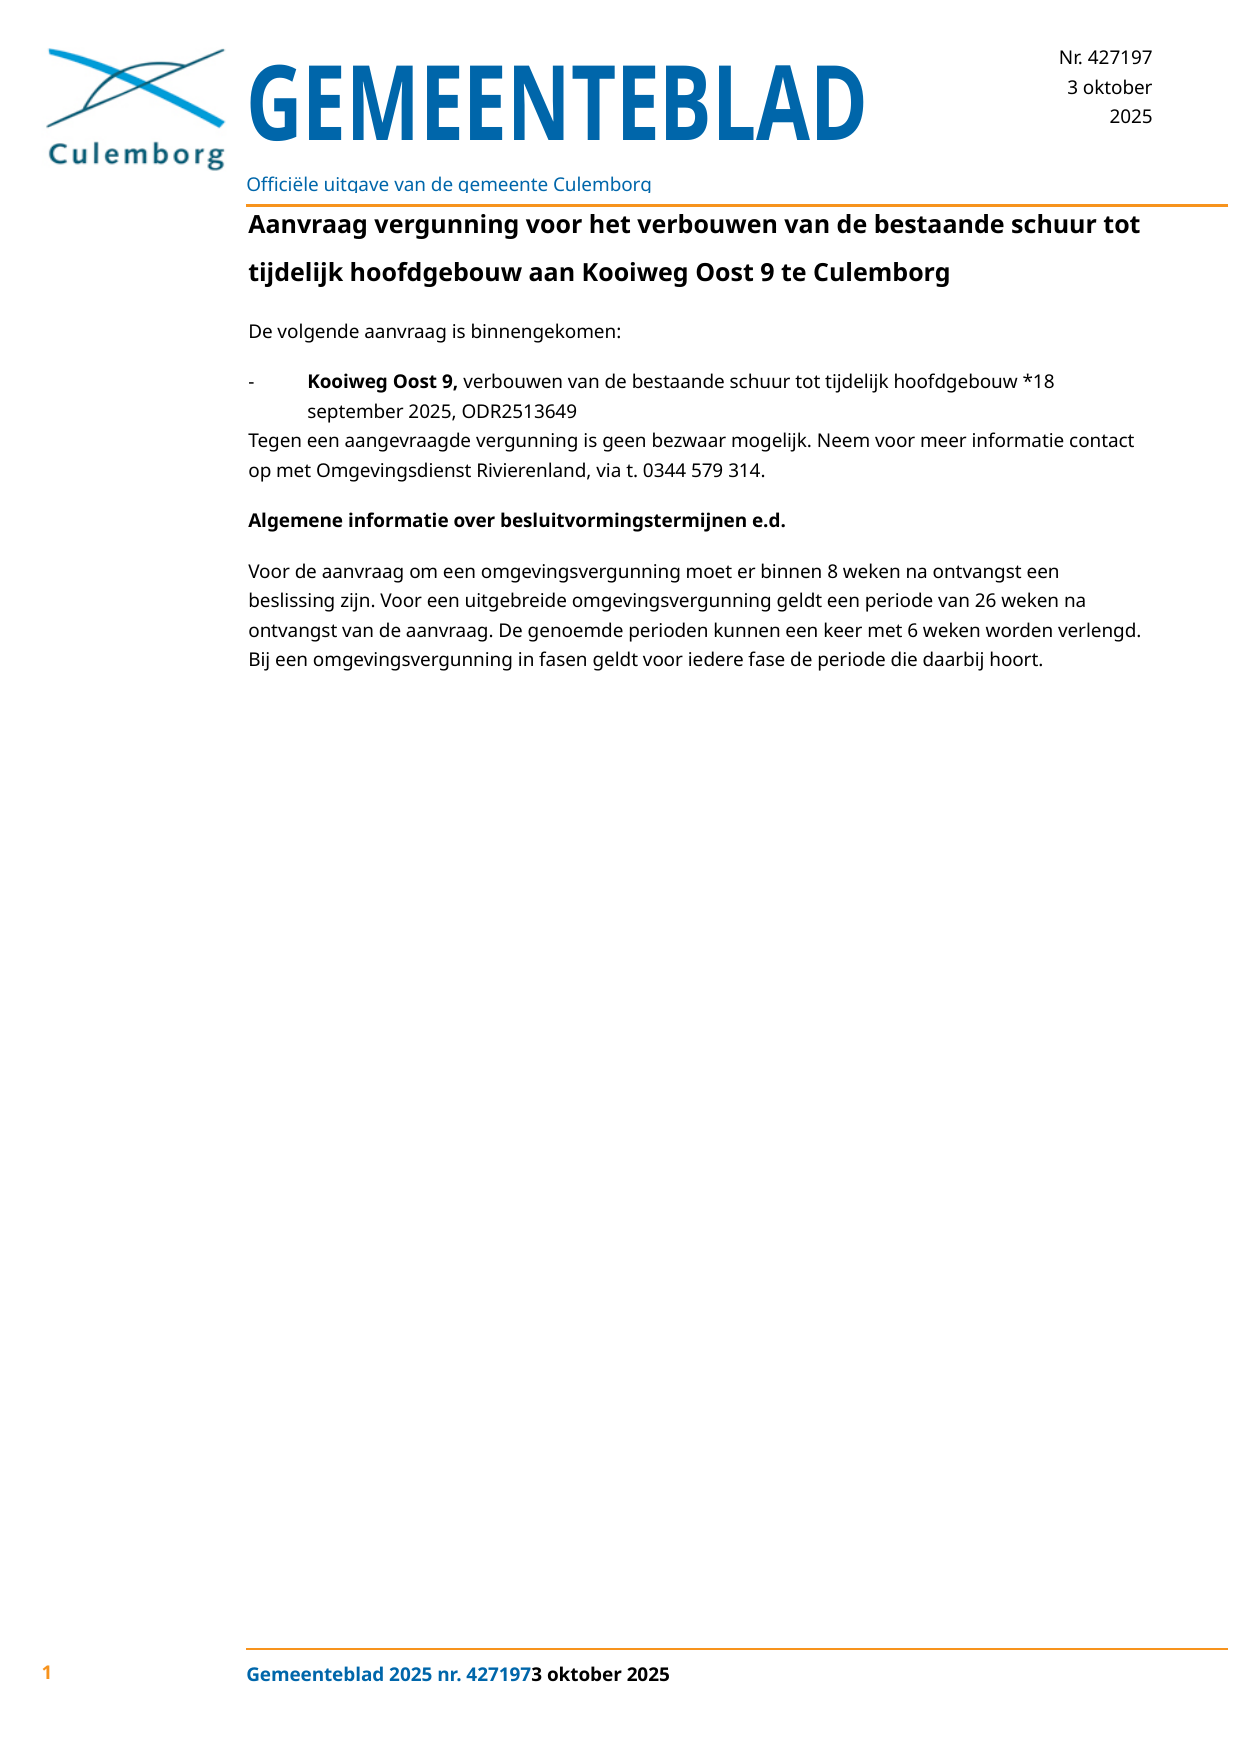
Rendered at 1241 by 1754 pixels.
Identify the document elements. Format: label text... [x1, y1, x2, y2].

text Aanvraag vergunning voor het verbouwen van de bestaande schuur tot tijdelijk hoofdgebouw aan Kooiweg Oost 9 te Culemborg [248, 207, 1152, 288]
picture [41, 47, 231, 172]
text De volgende aanvraag is binnengekomen: [248, 318, 1152, 344]
text Voor de aanvraag om een omgevingsvergunning moet er binnen 8 weken na ontvangst een beslissing zijn. Voor een uitgebreide omgevingsvergunning geldt een periode van 26 weken na ontvangst van de aanvraag. De genoemde perioden kunnen een keer met 6 weken worden verlengd. Bij een omgevingsvergunning in fasen geldt voor iedere fase de periode die daarbij hoort. [248, 558, 1152, 672]
list Kooiweg Oost 9, verbouwen van de bestaande schuur tot tijdelijk hoofdgebouw *18 september 2025, ODR2513649 [248, 368, 1152, 424]
text Tegen een aangevraagde vergunning is geen bezwaar mogelijk. Neem voor meer informatie contact op met Omgevingsdienst Rivierenland, via t. 0344 579 314. [248, 427, 1152, 483]
text Algemene informatie over besluitvormingstermijnen e.d. [248, 507, 1152, 533]
